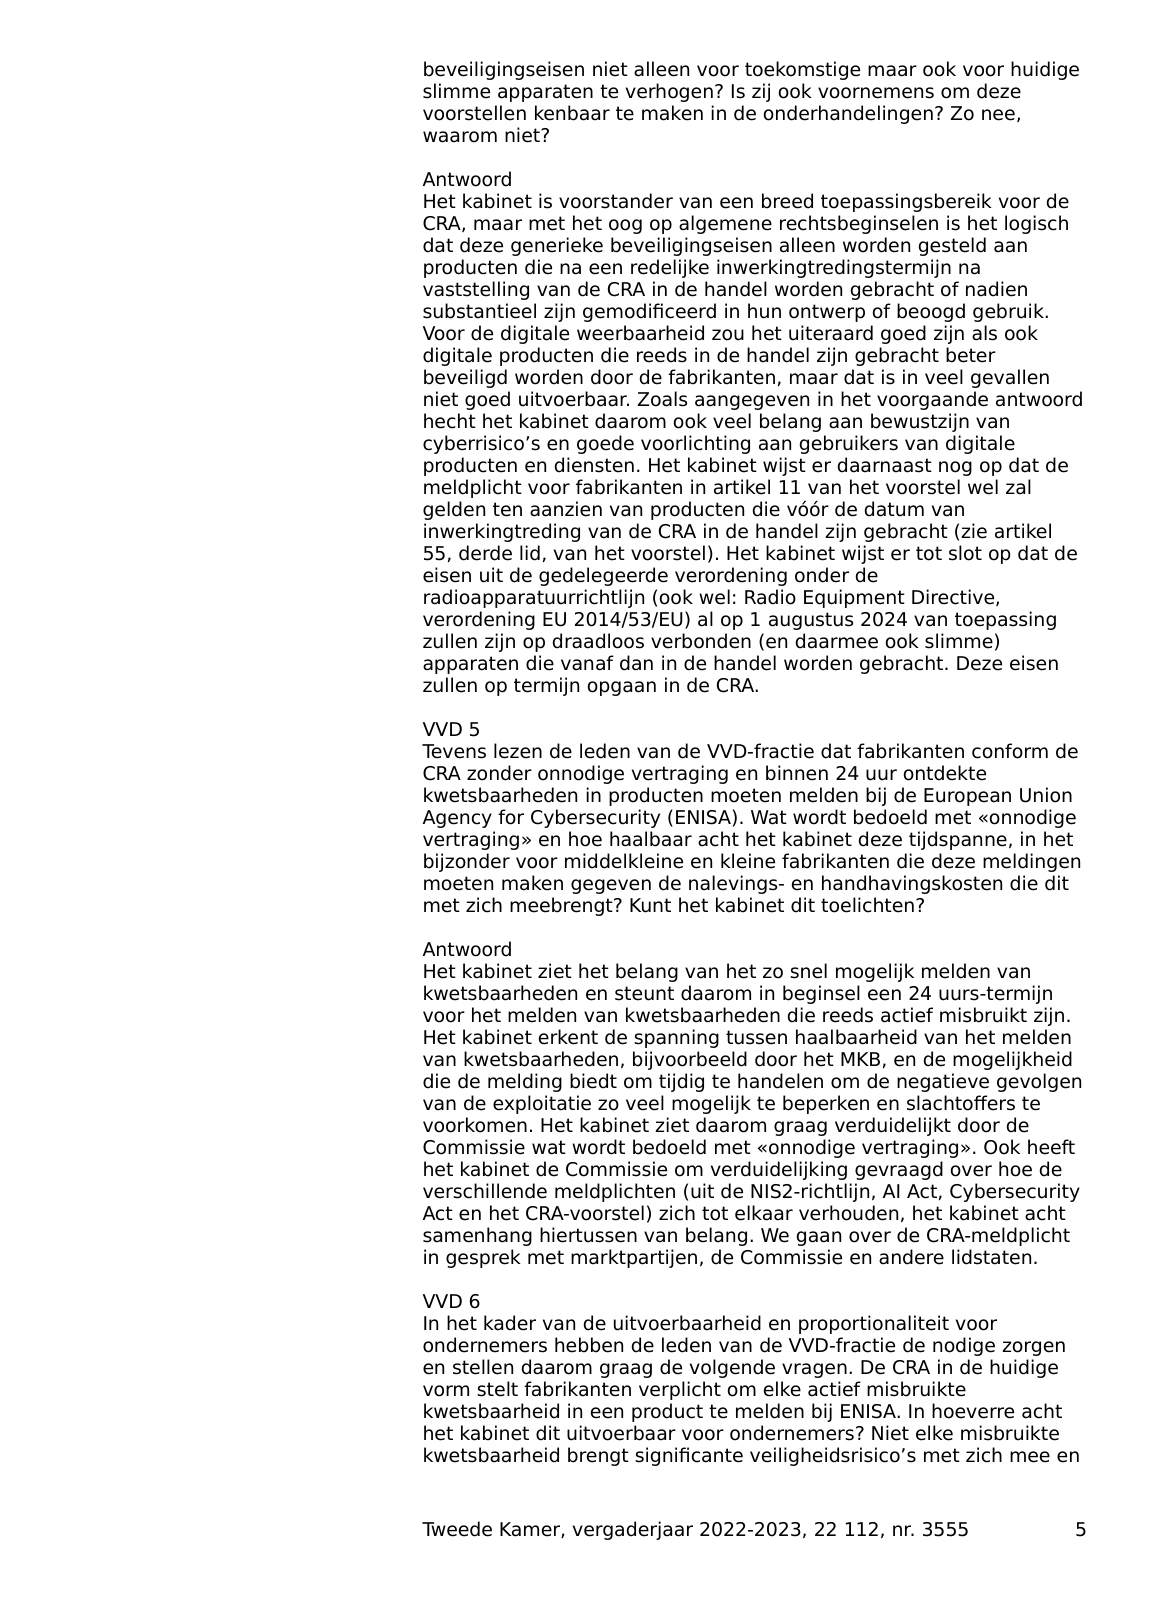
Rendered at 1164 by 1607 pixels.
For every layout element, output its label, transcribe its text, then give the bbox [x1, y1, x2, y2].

text VVD 6 [422, 1291, 1087, 1313]
text In het kader van de uitvoerbaarheid en proportionaliteit voor ondernemers hebben de leden van de VVD-fractie de nodige zorgen en stellen daarom graag de volgende vragen. De CRA in de huidige vorm stelt fabrikanten verplicht om elke actief misbruikte kwetsbaarheid in een product te melden bij ENISA. In hoeverre acht het kabinet dit uitvoerbaar voor ondernemers? Niet elke misbruikte kwetsbaarheid brengt significante veiligheidsrisico’s met zich mee en [422, 1313, 1087, 1467]
text Tevens lezen de leden van de VVD-fractie dat fabrikanten conform de CRA zonder onnodige vertraging en binnen 24 uur ontdekte kwetsbaarheden in producten moeten melden bij de European Union Agency for Cybersecurity (ENISA). Wat wordt bedoeld met «onnodige vertraging» en hoe haalbaar acht het kabinet deze tijdspanne, in het bijzonder voor middelkleine en kleine fabrikanten die deze meldingen moeten maken gegeven de nalevings- en handhavingskosten die dit met zich meebrengt? Kunt het kabinet dit toelichten? [422, 741, 1087, 917]
text Antwoord [422, 169, 1087, 191]
text beveiligingseisen niet alleen voor toekomstige maar ook voor huidige slimme apparaten te verhogen? Is zij ook voornemens om deze voorstellen kenbaar te maken in de onderhandelingen? Zo nee, waarom niet? [422, 59, 1087, 147]
text Het kabinet is voorstander van een breed toepassingsbereik voor de CRA, maar met het oog op algemene rechtsbeginselen is het logisch dat deze generieke beveiligingseisen alleen worden gesteld aan producten die na een redelijke inwerkingtredingstermijn na vaststelling van de CRA in de handel worden gebracht of nadien substantieel zijn gemodificeerd in hun ontwerp of beoogd gebruik. Voor de digitale weerbaarheid zou het uiteraard goed zijn als ook digitale producten die reeds in de handel zijn gebracht beter beveiligd worden door de fabrikanten, maar dat is in veel gevallen niet goed uitvoerbaar. Zoals aangegeven in het voorgaande antwoord hecht het kabinet daarom ook veel belang aan bewustzijn van cyberrisico’s en goede voorlichting aan gebruikers van digitale producten en diensten. Het kabinet wijst er daarnaast nog op dat de meldplicht voor fabrikanten in artikel 11 van het voorstel wel zal gelden ten aanzien van producten die vóór de datum van inwerkingtreding van de CRA in de handel zijn gebracht (zie artikel 55, derde lid, van het voorstel). Het kabinet wijst er tot slot op dat de eisen uit de gedelegeerde verordening onder de radioapparatuurrichtlijn (ook wel: Radio Equipment Directive, verordening EU 2014/53/EU) al op 1 augustus 2024 van toepassing zullen zijn op draadloos verbonden (en daarmee ook slimme) apparaten die vanaf dan in de handel worden gebracht. Deze eisen zullen op termijn opgaan in de CRA. [422, 191, 1087, 697]
text VVD 5 [422, 719, 1087, 741]
text Het kabinet ziet het belang van het zo snel mogelijk melden van kwetsbaarheden en steunt daarom in beginsel een 24 uurs-termijn voor het melden van kwetsbaarheden die reeds actief misbruikt zijn. Het kabinet erkent de spanning tussen haalbaarheid van het melden van kwetsbaarheden, bijvoorbeeld door het MKB, en de mogelijkheid die de melding biedt om tijdig te handelen om de negatieve gevolgen van de exploitatie zo veel mogelijk te beperken en slachtoffers te voorkomen. Het kabinet ziet daarom graag verduidelijkt door de Commissie wat wordt bedoeld met «onnodige vertraging». Ook heeft het kabinet de Commissie om verduidelijking gevraagd over hoe de verschillende meldplichten (uit de NIS2-richtlijn, AI Act, Cybersecurity Act en het CRA-voorstel) zich tot elkaar verhouden, het kabinet acht samenhang hiertussen van belang. We gaan over de CRA-meldplicht in gesprek met marktpartijen, de Commissie en andere lidstaten. [422, 961, 1087, 1268]
text Antwoord [422, 939, 1087, 961]
